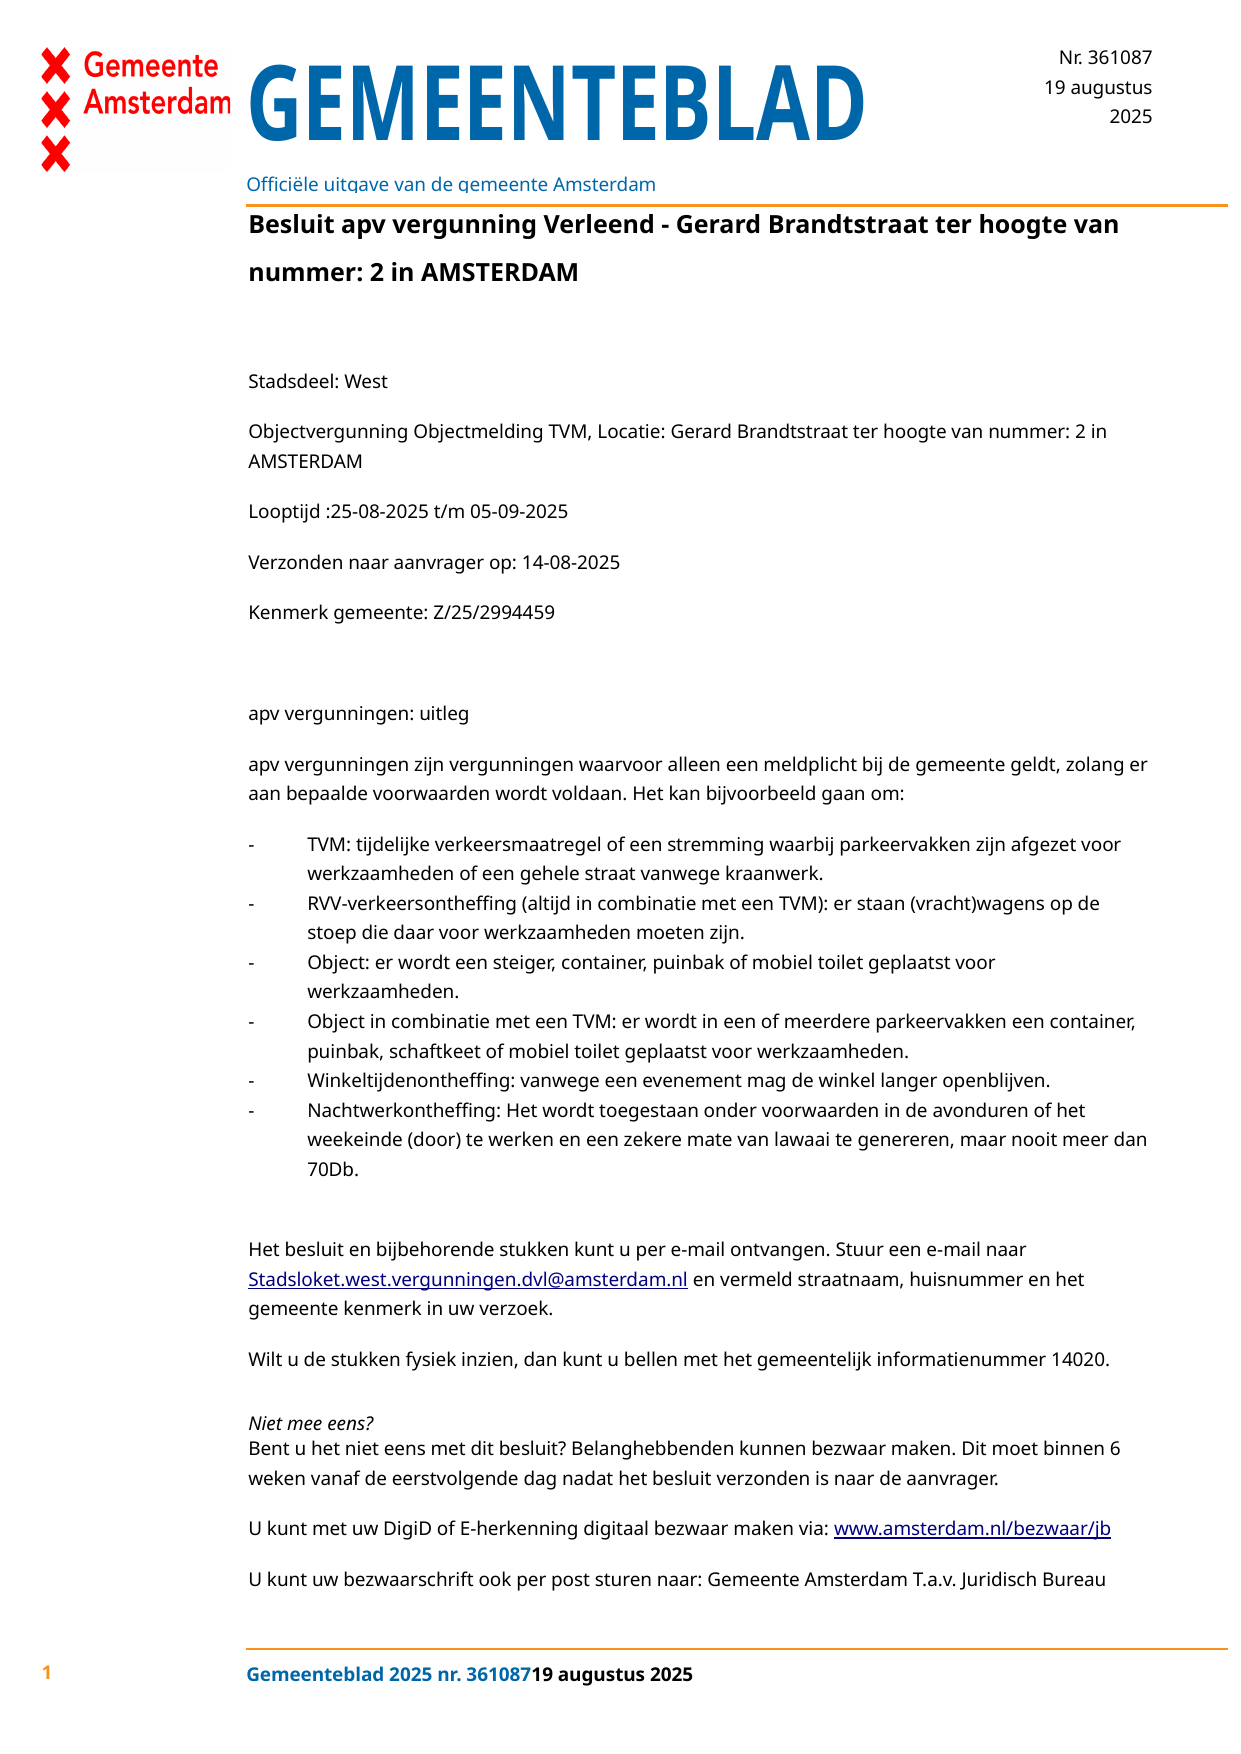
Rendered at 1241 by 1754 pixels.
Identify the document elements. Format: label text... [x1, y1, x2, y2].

text Stadsdeel: West [248, 368, 1152, 394]
text apv vergunningen zijn vergunningen waarvoor alleen een meldplicht bij de gemeente geldt, zolang er aan bepaalde voorwaarden wordt voldaan. Het kan bijvoorbeeld gaan om: [248, 751, 1152, 806]
text apv vergunningen: uitleg [248, 700, 1152, 726]
list Nachtwerkontheffing: Het wordt toegestaan onder voorwaarden in de avonduren of het weekeinde (door) te werken en een zekere mate van lawaai te genereren, maar nooit meer dan 70Db. [248, 1097, 1152, 1182]
text U kunt met uw DigiD of E-herkenning digitaal bezwaar maken via: www.amsterdam.nl/bezwaar/jb [248, 1516, 1152, 1541]
text Wilt u de stukken fysiek inzien, dan kunt u bellen met het gemeentelijk informatienummer 14020. [248, 1346, 1152, 1372]
list Winkeltijdenontheffing: vanwege een evenement mag de winkel langer openblijven. [248, 1067, 1152, 1093]
text Niet mee eens? [248, 1410, 1152, 1436]
text Besluit apv vergunning Verleend - Gerard Brandtstraat ter hoogte van nummer: 2 in AMSTERDAM [248, 207, 1152, 288]
text Looptijd :25-08-2025 t/m 05-09-2025 [248, 499, 1152, 524]
text Objectvergunning Objectmelding TVM, Locatie: Gerard Brandtstraat ter hoogte van nummer: 2 in AMSTERDAM [248, 419, 1152, 474]
list Object in combinatie met een TVM: er wordt in een of meerdere parkeervakken een container, puinbak, schaftkeet of mobiel toilet geplaatst voor werkzaamheden. [248, 1008, 1152, 1064]
list RVV-verkeersontheffing (altijd in combinatie met een TVM): er staan (vracht)wagens op de stoep die daar voor werkzaamheden moeten zijn. [248, 890, 1152, 945]
list Object: er wordt een steiger, container, puinbak of mobiel toilet geplaatst voor werkzaamheden. [248, 949, 1152, 1004]
text Bent u het niet eens met dit besluit? Belanghebbenden kunnen bezwaar maken. Dit moet binnen 6 weken vanaf de eerstvolgende dag nadat het besluit verzonden is naar de aanvrager. [248, 1436, 1152, 1491]
list TVM: tijdelijke verkeersmaatregel of een stremming waarbij parkeervakken zijn afgezet voor werkzaamheden of een gehele straat vanwege kraanwerk. [248, 831, 1152, 886]
picture [41, 47, 231, 172]
text Verzonden naar aanvrager op: 14-08-2025 [248, 549, 1152, 575]
text U kunt uw bezwaarschrift ook per post sturen naar: Gemeente Amsterdam T.a.v. Juridisch Bureau [248, 1566, 1152, 1592]
text Het besluit en bijbehorende stukken kunt u per e-mail ontvangen. Stuur een e-mail naar Stadsloket.west.vergunningen.dvl@amsterdam.nl en vermeld straatnaam, huisnummer en het gemeente kenmerk in uw verzoek. [248, 1236, 1152, 1321]
text Kenmerk gemeente: Z/25/2994459 [248, 599, 1152, 625]
